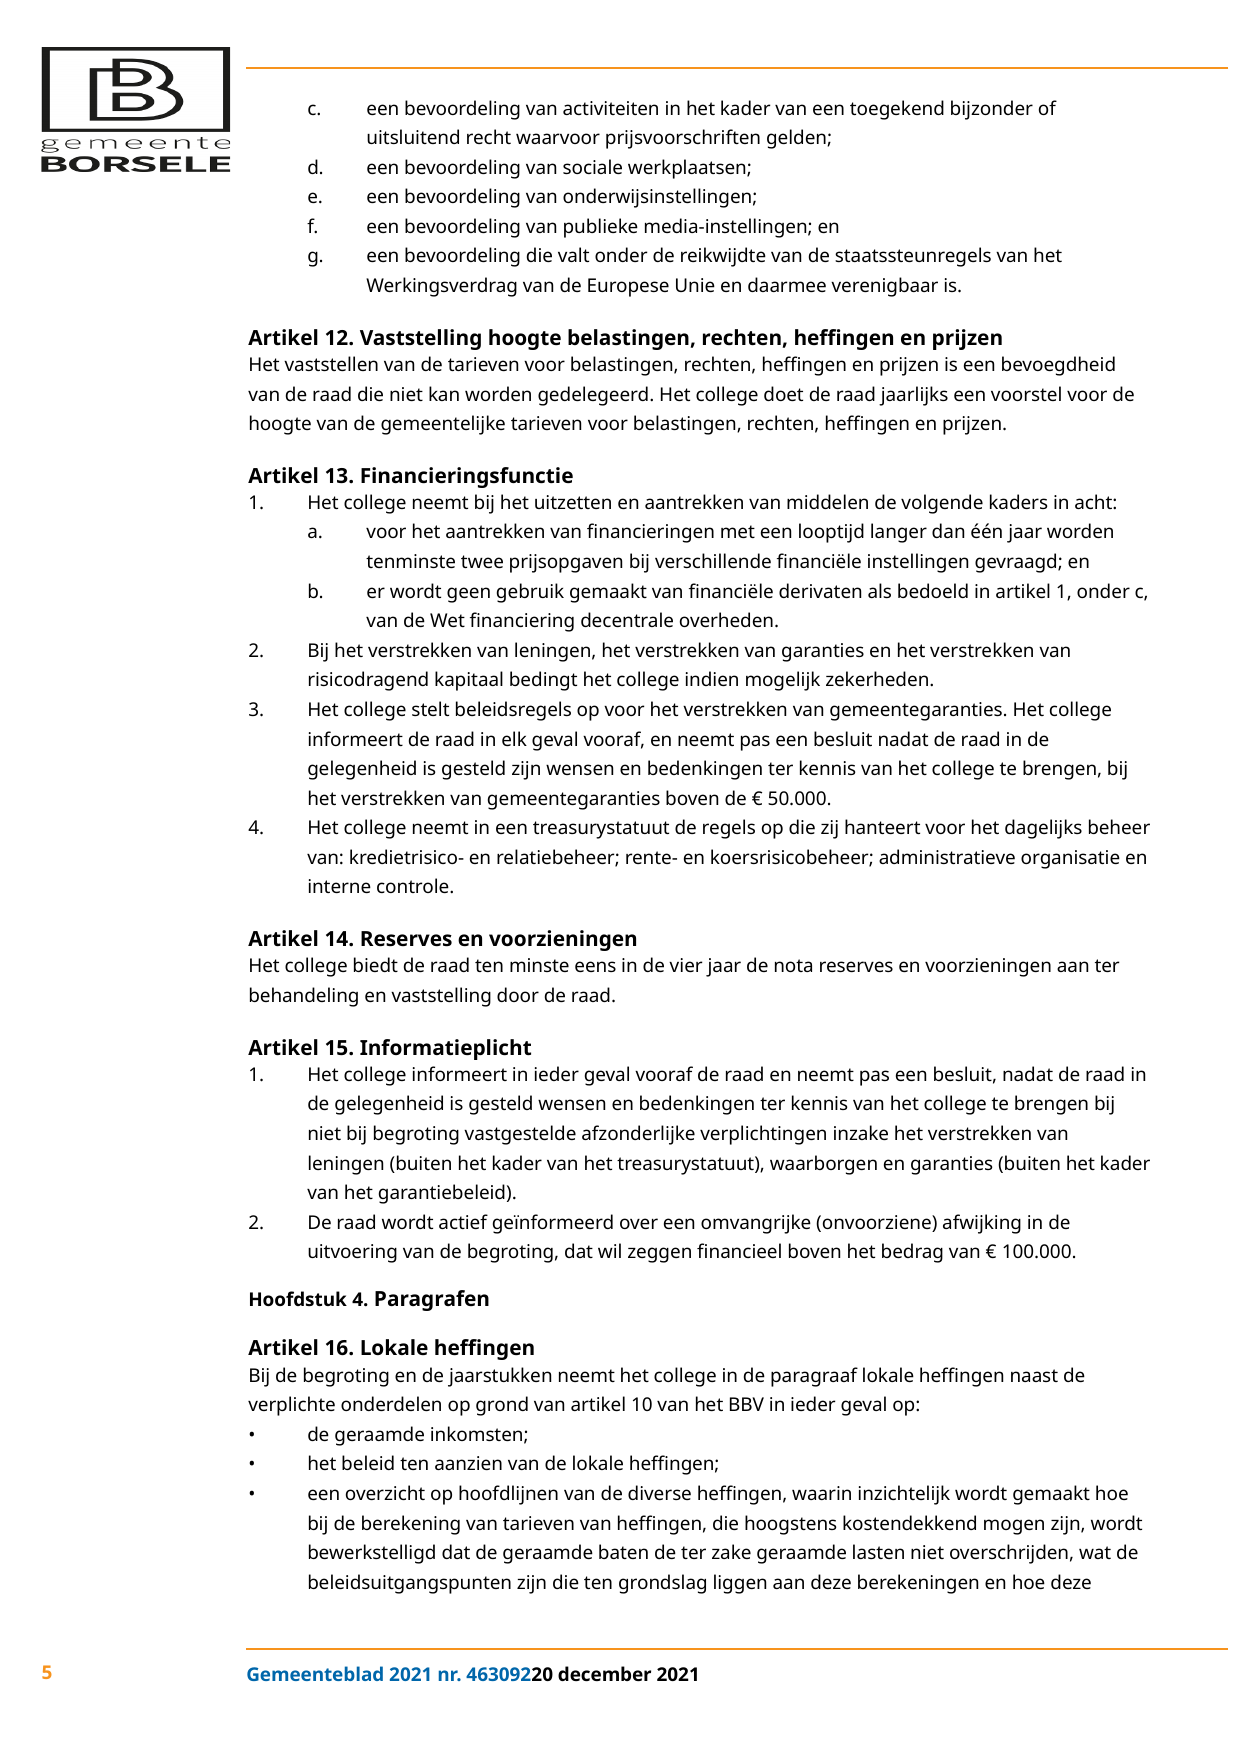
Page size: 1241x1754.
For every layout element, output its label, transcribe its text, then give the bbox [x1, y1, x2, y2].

list een bevoordeling die valt onder de reikwijdte van de staatssteunregels van het Werkingsverdrag van de Europese Unie en daarmee verenigbaar is. [307, 243, 1152, 298]
list voor het aantrekken van financieringen met een looptijd langer dan één jaar worden tenminste twee prijsopgaven bij verschillende financiële instellingen gevraagd; en [307, 519, 1152, 574]
text Hoofdstuk 4. Paragrafen [248, 1284, 1152, 1313]
list er wordt geen gebruik gemaakt van financiële derivaten als bedoeld in artikel 1, onder c, van de Wet financiering decentrale overheden. [307, 578, 1152, 633]
list de geraamde inkomsten; [248, 1421, 1152, 1447]
list Het college neemt in een treasurystatuut de regels op die zij hanteert voor het dagelijks beheer van: kredietrisico- en relatiebeheer; rente- en koersrisicobeheer; administratieve organisatie en interne controle. [248, 814, 1152, 899]
text Artikel 14. Reserves en voorzieningen [248, 924, 1152, 953]
text Het vaststellen van de tarieven voor belastingen, rechten, heffingen en prijzen is een bevoegdheid van de raad die niet kan worden gedelegeerd. Het college doet de raad jaarlijks een voorstel voor de hoogte van de gemeentelijke tarieven voor belastingen, rechten, heffingen en prijzen. [248, 351, 1152, 436]
text Bij de begroting en de jaarstukken neemt het college in de paragraaf lokale heffingen naast de verplichte onderdelen op grond van artikel 10 van het BBV in ieder geval op: [248, 1362, 1152, 1417]
picture [41, 47, 231, 172]
list een bevoordeling van onderwijsinstellingen; [307, 183, 1152, 209]
text Artikel 15. Informatieplicht [248, 1033, 1152, 1061]
text Artikel 16. Lokale heffingen [248, 1333, 1152, 1362]
list het beleid ten aanzien van de lokale heffingen; [248, 1451, 1152, 1476]
list een bevoordeling van publieke media-instellingen; en [307, 213, 1152, 239]
list De raad wordt actief geïnformeerd over een omvangrijke (onvoorziene) afwijking in de uitvoering van de begroting, dat wil zeggen financieel boven het bedrag van € 100.000. [248, 1209, 1152, 1264]
text Artikel 13. Financieringsfunctie [248, 461, 1152, 489]
list Het college neemt bij het uitzetten en aantrekken van middelen de volgende kaders in acht: [248, 489, 1152, 515]
text Het college biedt de raad ten minste eens in de vier jaar de nota reserves en voorzieningen aan ter behandeling en vaststelling door de raad. [248, 953, 1152, 1008]
list Bij het verstrekken van leningen, het verstrekken van garanties en het verstrekken van risicodragend kapitaal bedingt het college indien mogelijk zekerheden. [248, 637, 1152, 692]
list Het college stelt beleidsregels op voor het verstrekken van gemeentegaranties. Het college informeert de raad in elk geval vooraf, en neemt pas een besluit nadat de raad in de gelegenheid is gesteld zijn wensen en bedenkingen ter kennis van het college te brengen, bij het verstrekken van gemeentegaranties boven de € 50.000. [248, 696, 1152, 811]
list een overzicht op hoofdlijnen van de diverse heffingen, waarin inzichtelijk wordt gemaakt hoe bij de berekening van tarieven van heffingen, die hoogstens kostendekkend mogen zijn, wordt bewerkstelligd dat de geraamde baten de ter zake geraamde lasten niet overschrijden, wat de beleidsuitgangspunten zijn die ten grondslag liggen aan deze berekeningen en hoe deze [248, 1480, 1152, 1595]
list een bevoordeling van sociale werkplaatsen; [307, 154, 1152, 180]
text Artikel 12. Vaststelling hoogte belastingen, rechten, heffingen en prijzen [248, 323, 1152, 351]
list Het college informeert in ieder geval vooraf de raad en neemt pas een besluit, nadat de raad in de gelegenheid is gesteld wensen en bedenkingen ter kennis van het college te brengen bij niet bij begroting vastgestelde afzonderlijke verplichtingen inzake het verstrekken van leningen (buiten het kader van het treasurystatuut), waarborgen en garanties (buiten het kader van het garantiebeleid). [248, 1061, 1152, 1205]
list een bevoordeling van activiteiten in het kader van een toegekend bijzonder of uitsluitend recht waarvoor prijsvoorschriften gelden; [307, 95, 1152, 150]
